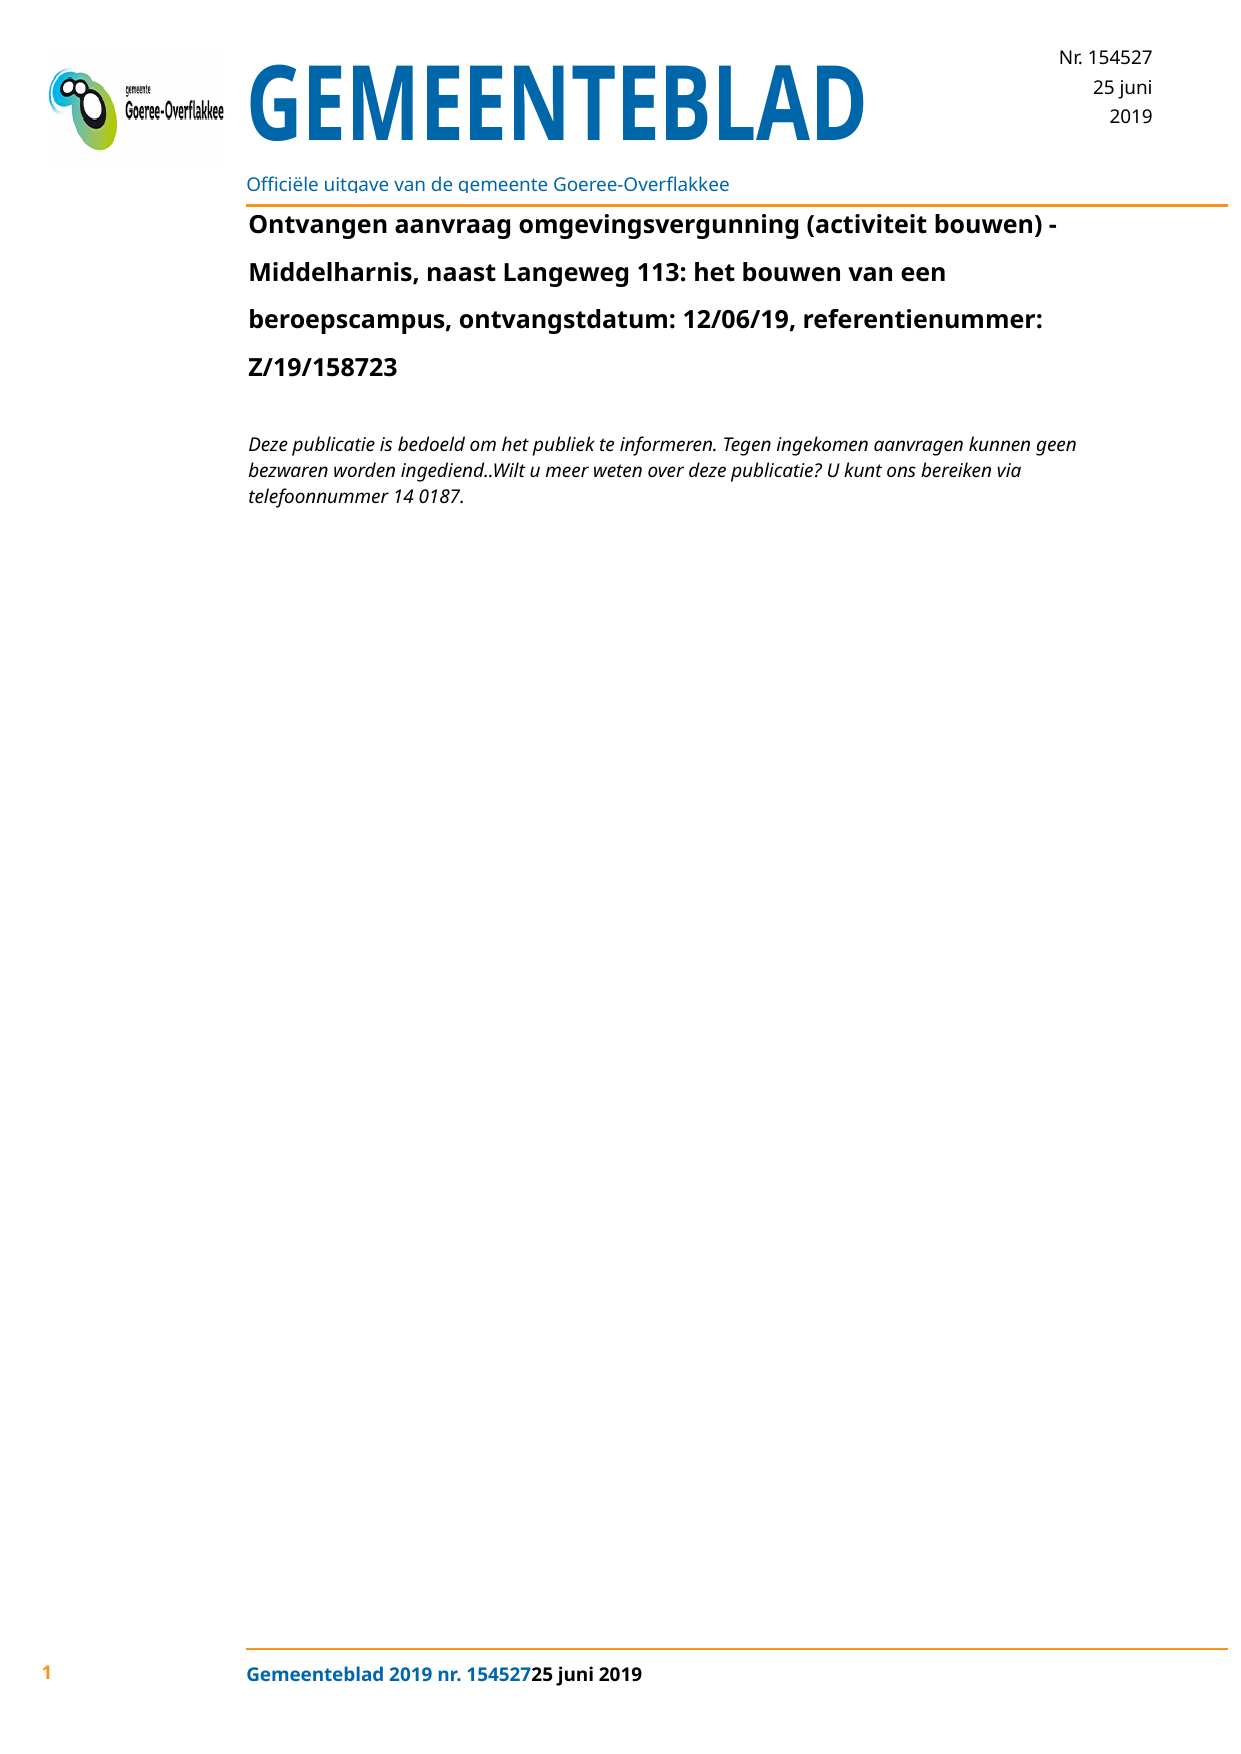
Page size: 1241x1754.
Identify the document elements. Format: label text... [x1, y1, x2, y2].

picture [41, 47, 231, 172]
text Deze publicatie is bedoeld om het publiek te informeren. Tegen ingekomen aanvragen kunnen geen bezwaren worden ingediend..Wilt u meer weten over deze publicatie? U kunt ons bereiken via telefoonnummer 14 0187. [248, 431, 1152, 508]
text Ontvangen aanvraag omgevingsvergunning (activiteit bouwen) - Middelharnis, naast Langeweg 113: het bouwen van een beroepscampus, ontvangstdatum: 12/06/19, referentienummer: Z/19/158723 [248, 207, 1152, 384]
